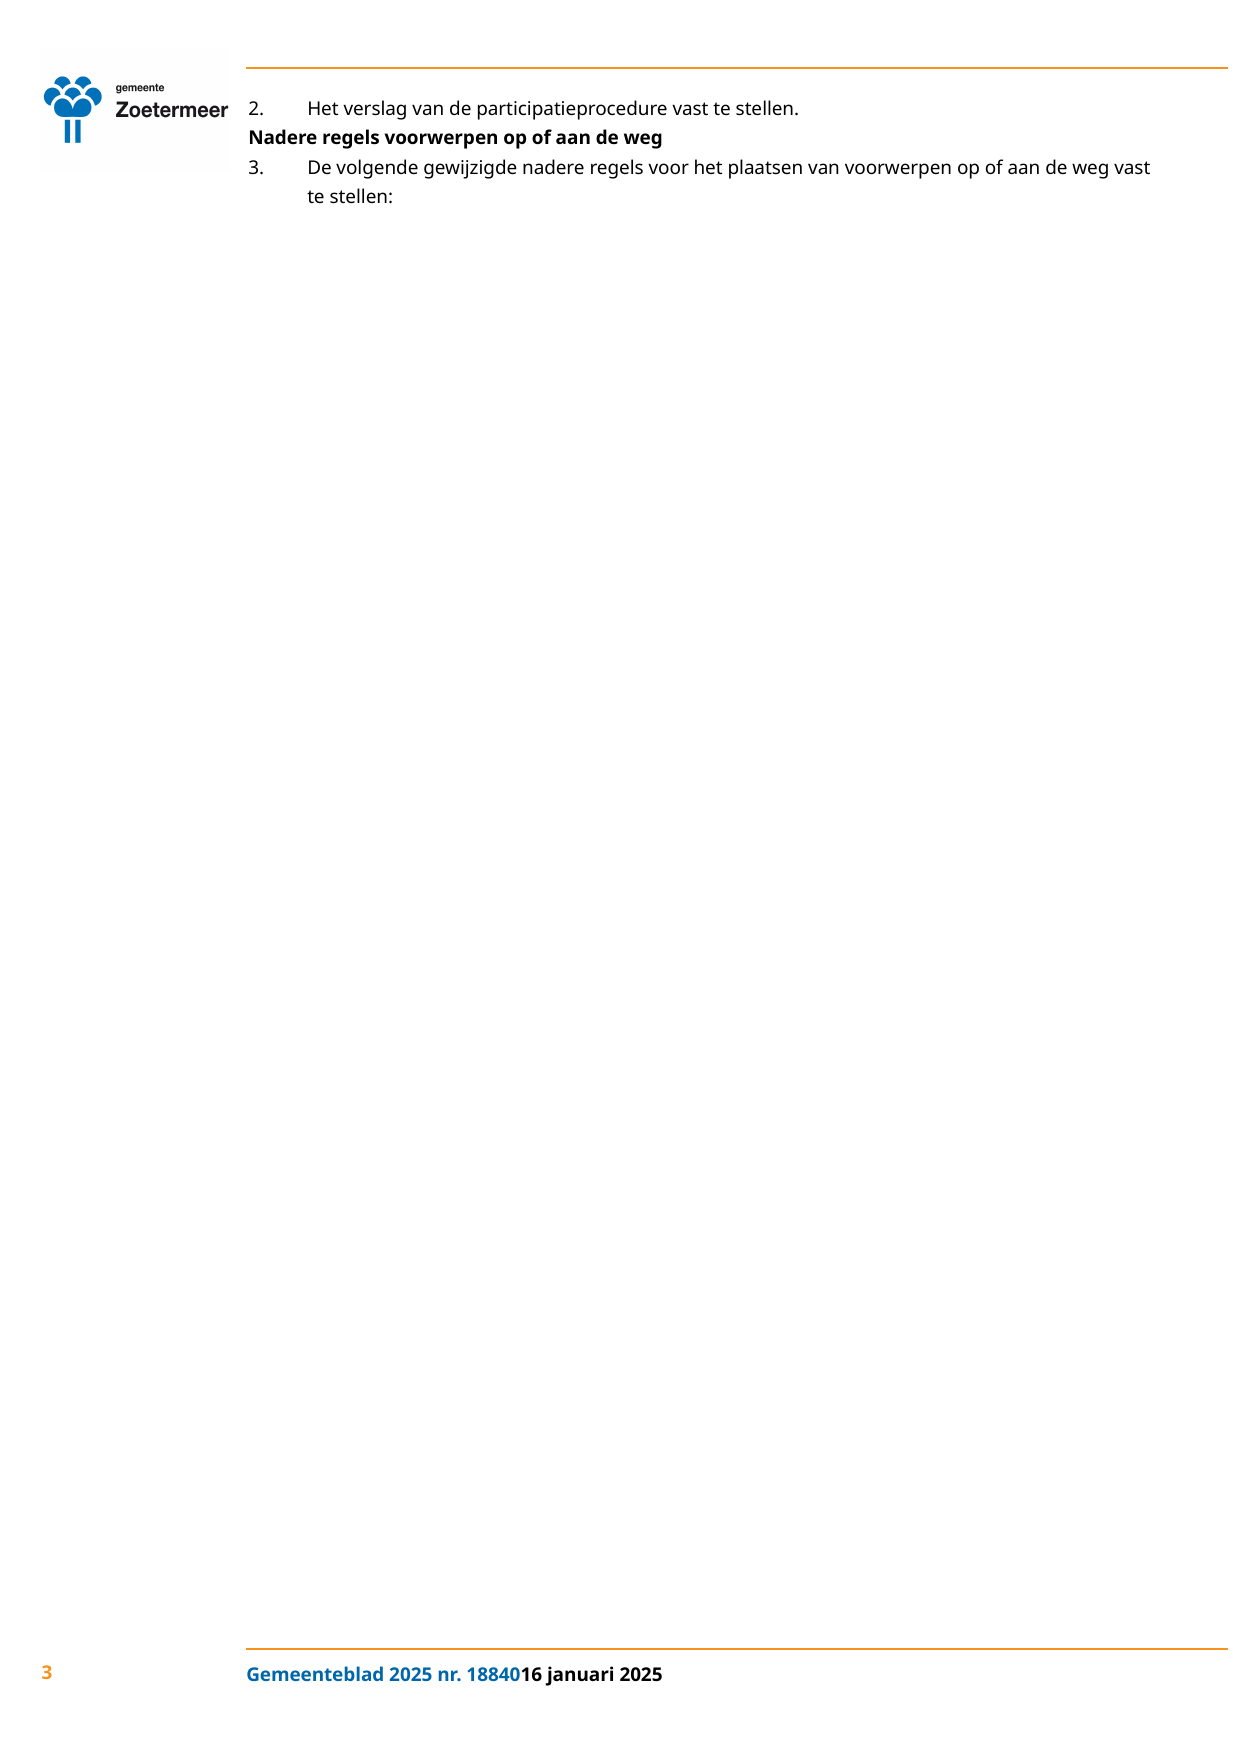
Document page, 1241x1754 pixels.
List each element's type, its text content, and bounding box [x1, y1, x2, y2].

list De volgende gewijzigde nadere regels voor het plaatsen van voorwerpen op of aan de weg vast te stellen: [248, 154, 1152, 209]
list Het verslag van de participatieprocedure vast te stellen. [248, 95, 1152, 121]
picture [41, 47, 231, 172]
text Nadere regels voorwerpen op of aan de weg [248, 124, 1152, 150]
